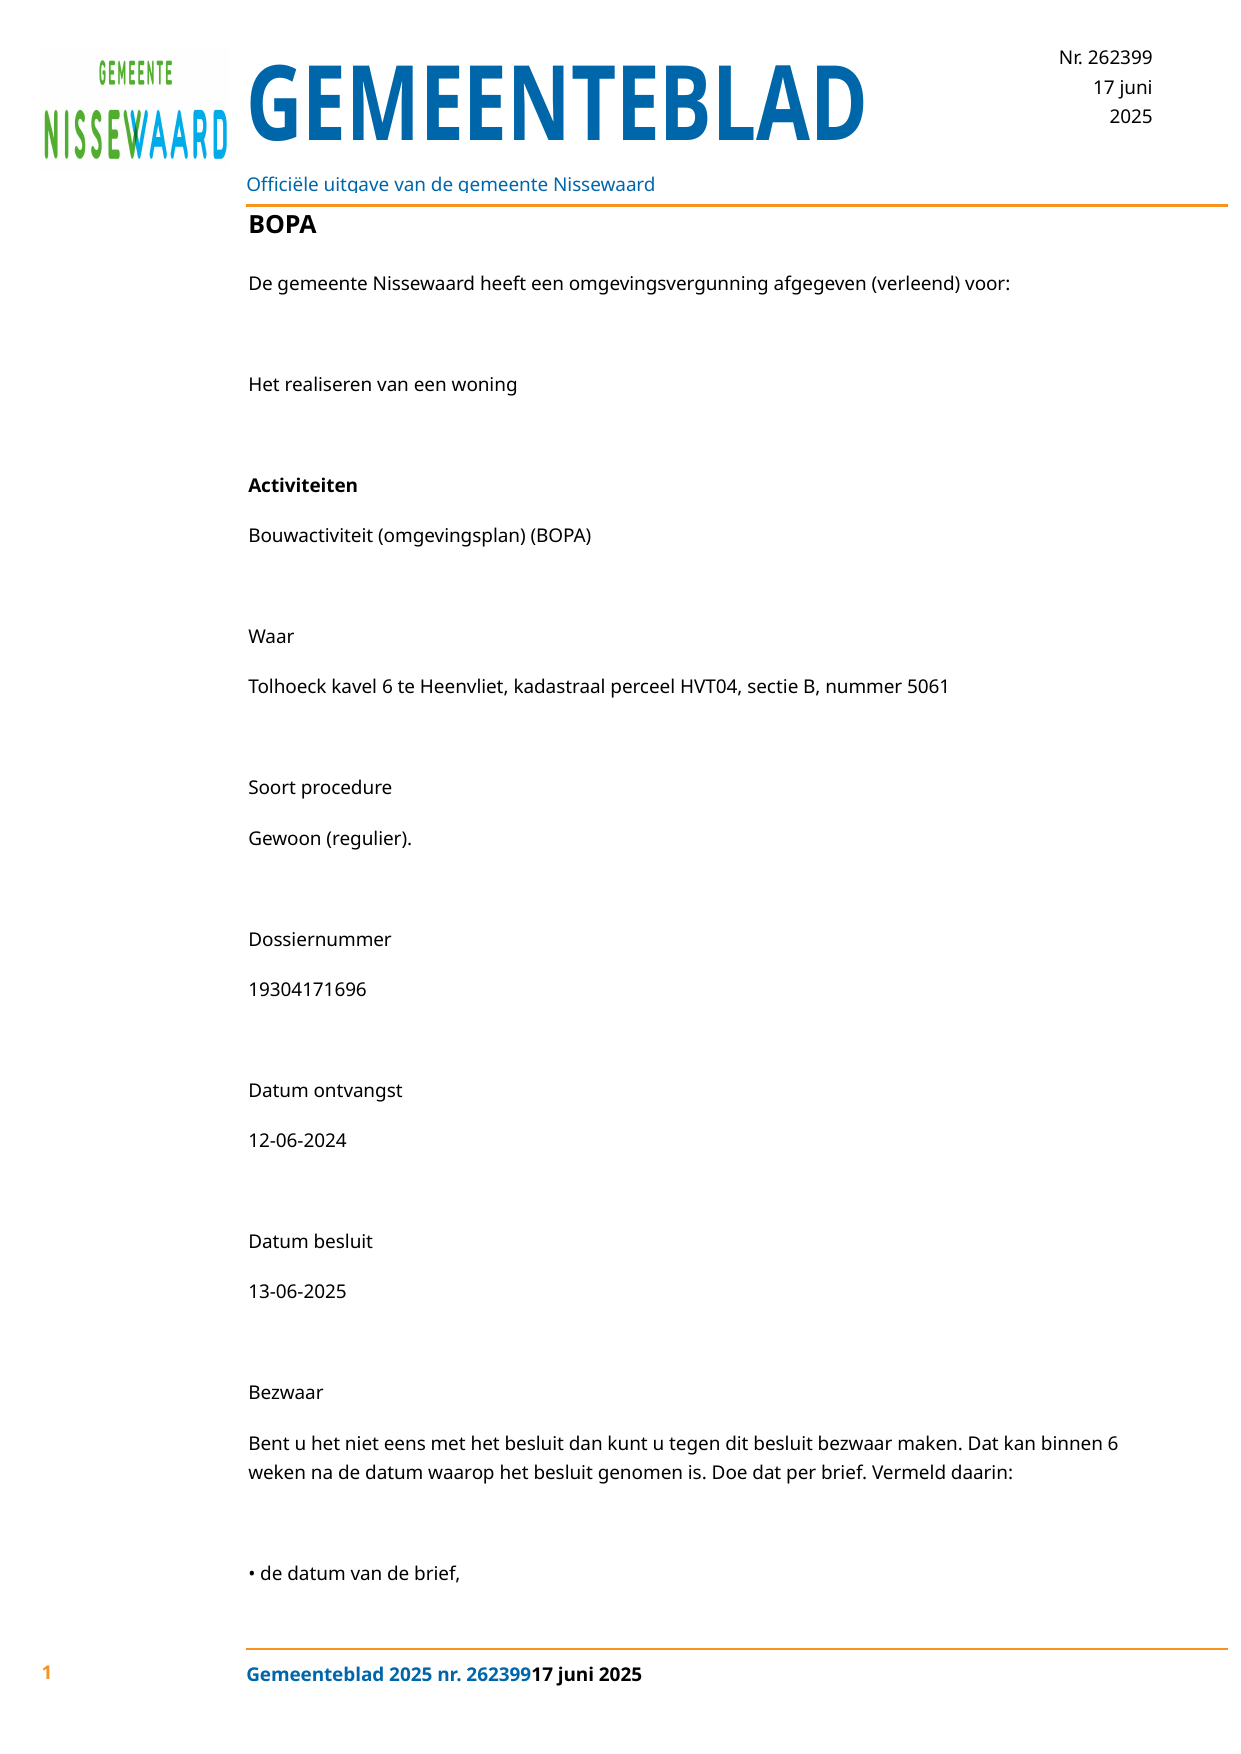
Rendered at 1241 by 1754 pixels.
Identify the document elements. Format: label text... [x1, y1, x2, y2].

text Bouwactiviteit (omgevingsplan) (BOPA) [248, 522, 1152, 548]
text Soort procedure [248, 774, 1152, 800]
text Waar [248, 623, 1152, 649]
text 12-06-2024 [248, 1127, 1152, 1153]
picture [41, 47, 231, 172]
text 13-06-2025 [248, 1279, 1152, 1304]
text 19304171696 [248, 976, 1152, 1002]
text De gemeente Nissewaard heeft een omgevingsvergunning afgegeven (verleend) voor: [248, 270, 1152, 296]
text • de datum van de brief, [248, 1560, 1152, 1586]
text Gewoon (regulier). [248, 825, 1152, 851]
text Bent u het niet eens met het besluit dan kunt u tegen dit besluit bezwaar maken. Dat kan binnen 6 weken na de datum waarop het besluit genomen is. Doe dat per brief. Vermeld daarin: [248, 1430, 1152, 1485]
text Bezwaar [248, 1379, 1152, 1405]
text Datum besluit [248, 1228, 1152, 1254]
text Het realiseren van een woning [248, 371, 1152, 397]
text BOPA [248, 207, 1152, 241]
text Tolhoeck kavel 6 te Heenvliet, kadastraal perceel HVT04, sectie B, nummer 5061 [248, 674, 1152, 699]
text Activiteiten [248, 472, 1152, 498]
text Datum ontvangst [248, 1077, 1152, 1103]
text Dossiernummer [248, 926, 1152, 951]
